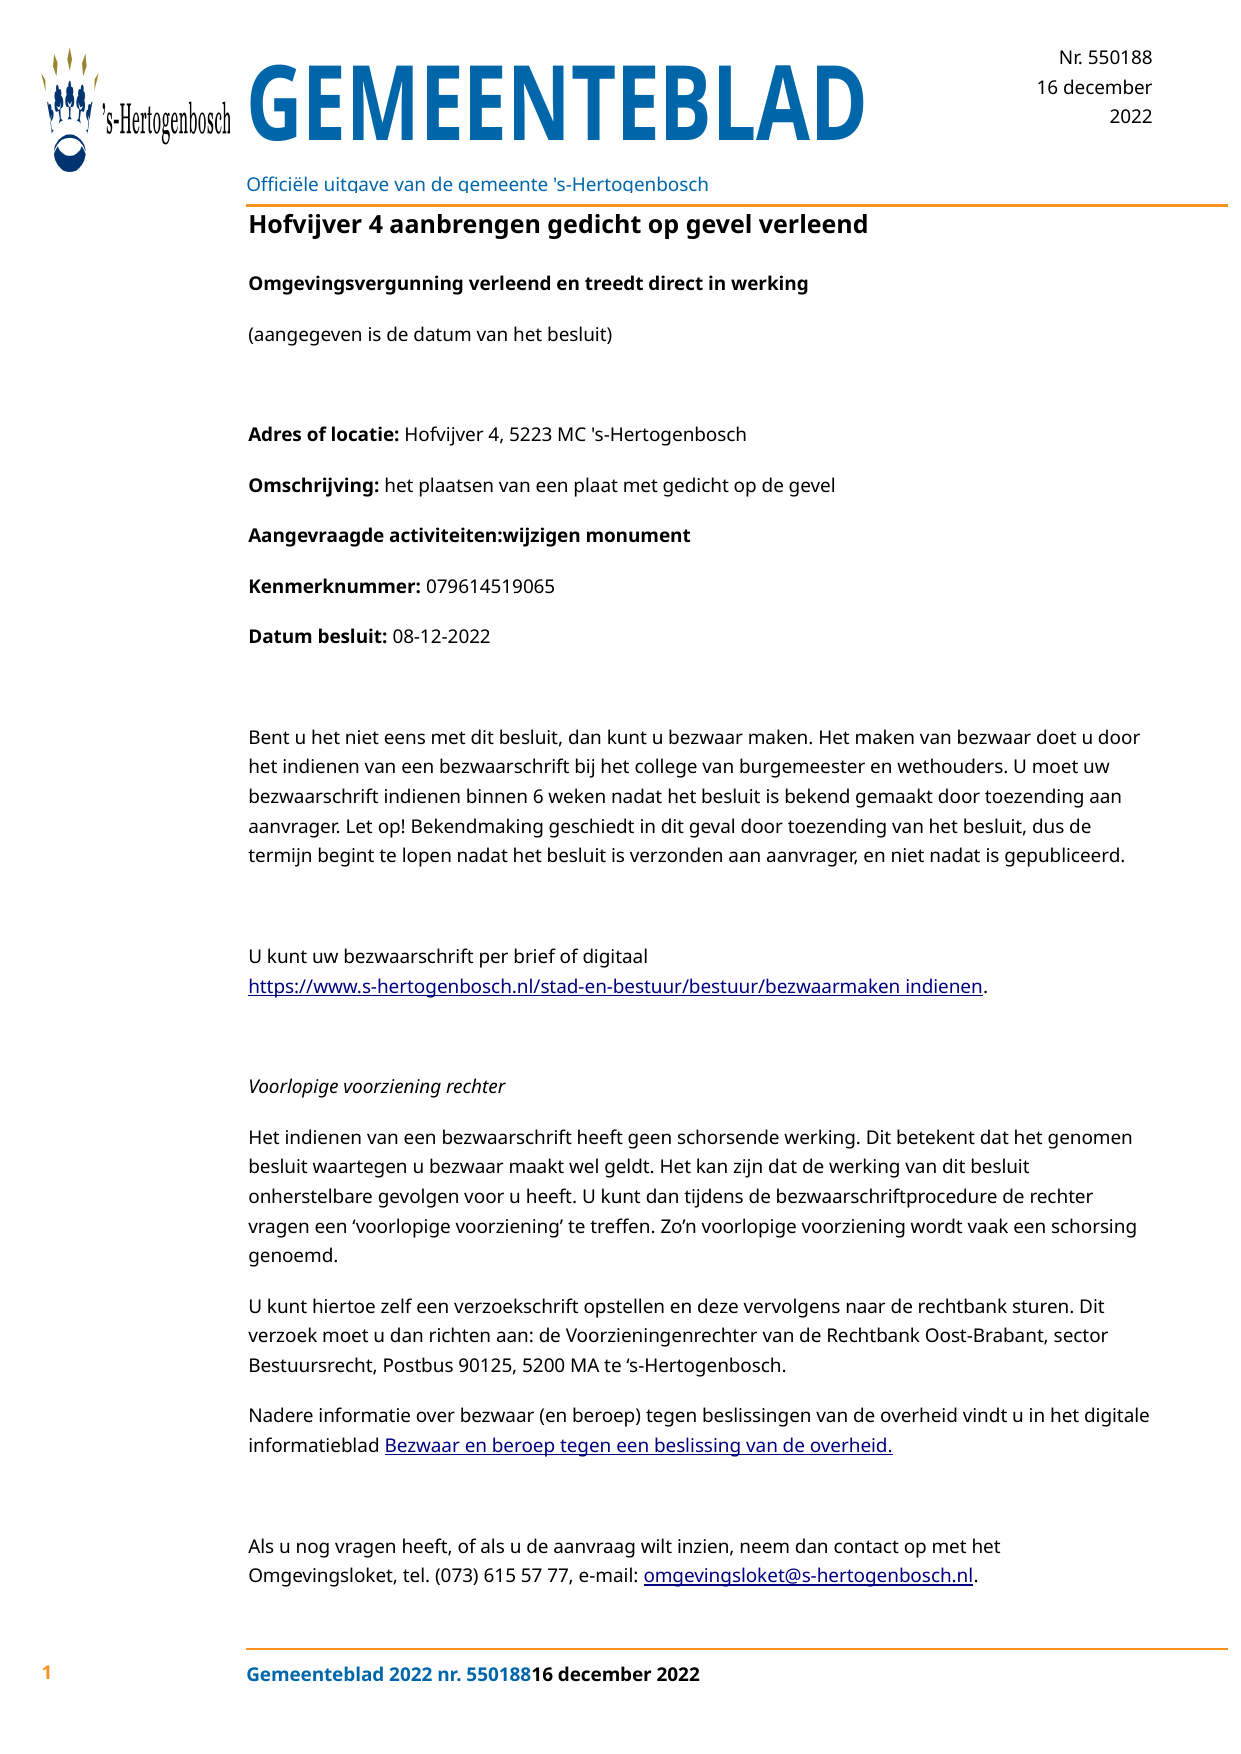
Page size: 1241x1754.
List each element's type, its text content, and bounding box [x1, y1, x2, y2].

text Datum besluit: 08-12-2022 [248, 623, 1152, 649]
text Nadere informatie over bezwaar (en beroep) tegen beslissingen van de overheid vindt u in het digitale informatieblad Bezwaar en beroep tegen een beslissing van de overheid. [248, 1402, 1152, 1458]
text Aangevraagde activiteiten:wijzigen monument [248, 522, 1152, 548]
text Adres of locatie: Hofvijver 4, 5223 MC 's-Hertogenbosch [248, 422, 1152, 447]
text Het indienen van een bezwaarschrift heeft geen schorsende werking. Dit betekent dat het genomen besluit waartegen u bezwaar maakt wel geldt. Het kan zijn dat de werking van dit besluit onherstelbare gevolgen voor u heeft. U kunt dan tijdens de bezwaarschriftprocedure de rechter vragen een ‘voorlopige voorziening’ te treffen. Zo’n voorlopige voorziening wordt vaak een schorsing genoemd. [248, 1124, 1152, 1268]
text Bent u het niet eens met dit besluit, dan kunt u bezwaar maken. Het maken van bezwaar doet u door het indienen van een bezwaarschrift bij het college van burgemeester en wethouders. U moet uw bezwaarschrift indienen binnen 6 weken nadat het besluit is bekend gemaakt door toezending aan aanvrager. Let op! Bekendmaking geschiedt in dit geval door toezending van het besluit, dus de termijn begint te lopen nadat het besluit is verzonden aan aanvrager, en niet nadat is gepubliceerd. [248, 724, 1152, 868]
text Voorlopige voorziening rechter [248, 1074, 1152, 1099]
text Als u nog vragen heeft, of als u de aanvraag wilt inzien, neem dan contact op met het Omgevingsloket, tel. (073) 615 57 77, e-mail: omgevingsloket@s-hertogenbosch.nl. [248, 1533, 1152, 1588]
text Hofvijver 4 aanbrengen gedicht op gevel verleend [248, 207, 1152, 241]
text (aangegeven is de datum van het besluit) [248, 321, 1152, 346]
text Omschrijving: het plaatsen van een plaat met gedicht op de gevel [248, 472, 1152, 498]
text U kunt hiertoe zelf een verzoekschrift opstellen en deze vervolgens naar de rechtbank sturen. Dit verzoek moet u dan richten aan: de Voorzieningenrechter van de Rechtbank Oost-Brabant, sector Bestuursrecht, Postbus 90125, 5200 MA te ‘s-Hertogenbosch. [248, 1293, 1152, 1378]
text Kenmerknummer: 079614519065 [248, 573, 1152, 598]
picture [41, 47, 231, 172]
text Omgevingsvergunning verleend en treedt direct in werking [248, 270, 1152, 296]
text U kunt uw bezwaarschrift per brief of digitaal https://www.s-hertogenbosch.nl/stad-en-bestuur/bestuur/bezwaarmaken indienen. [248, 943, 1152, 998]
